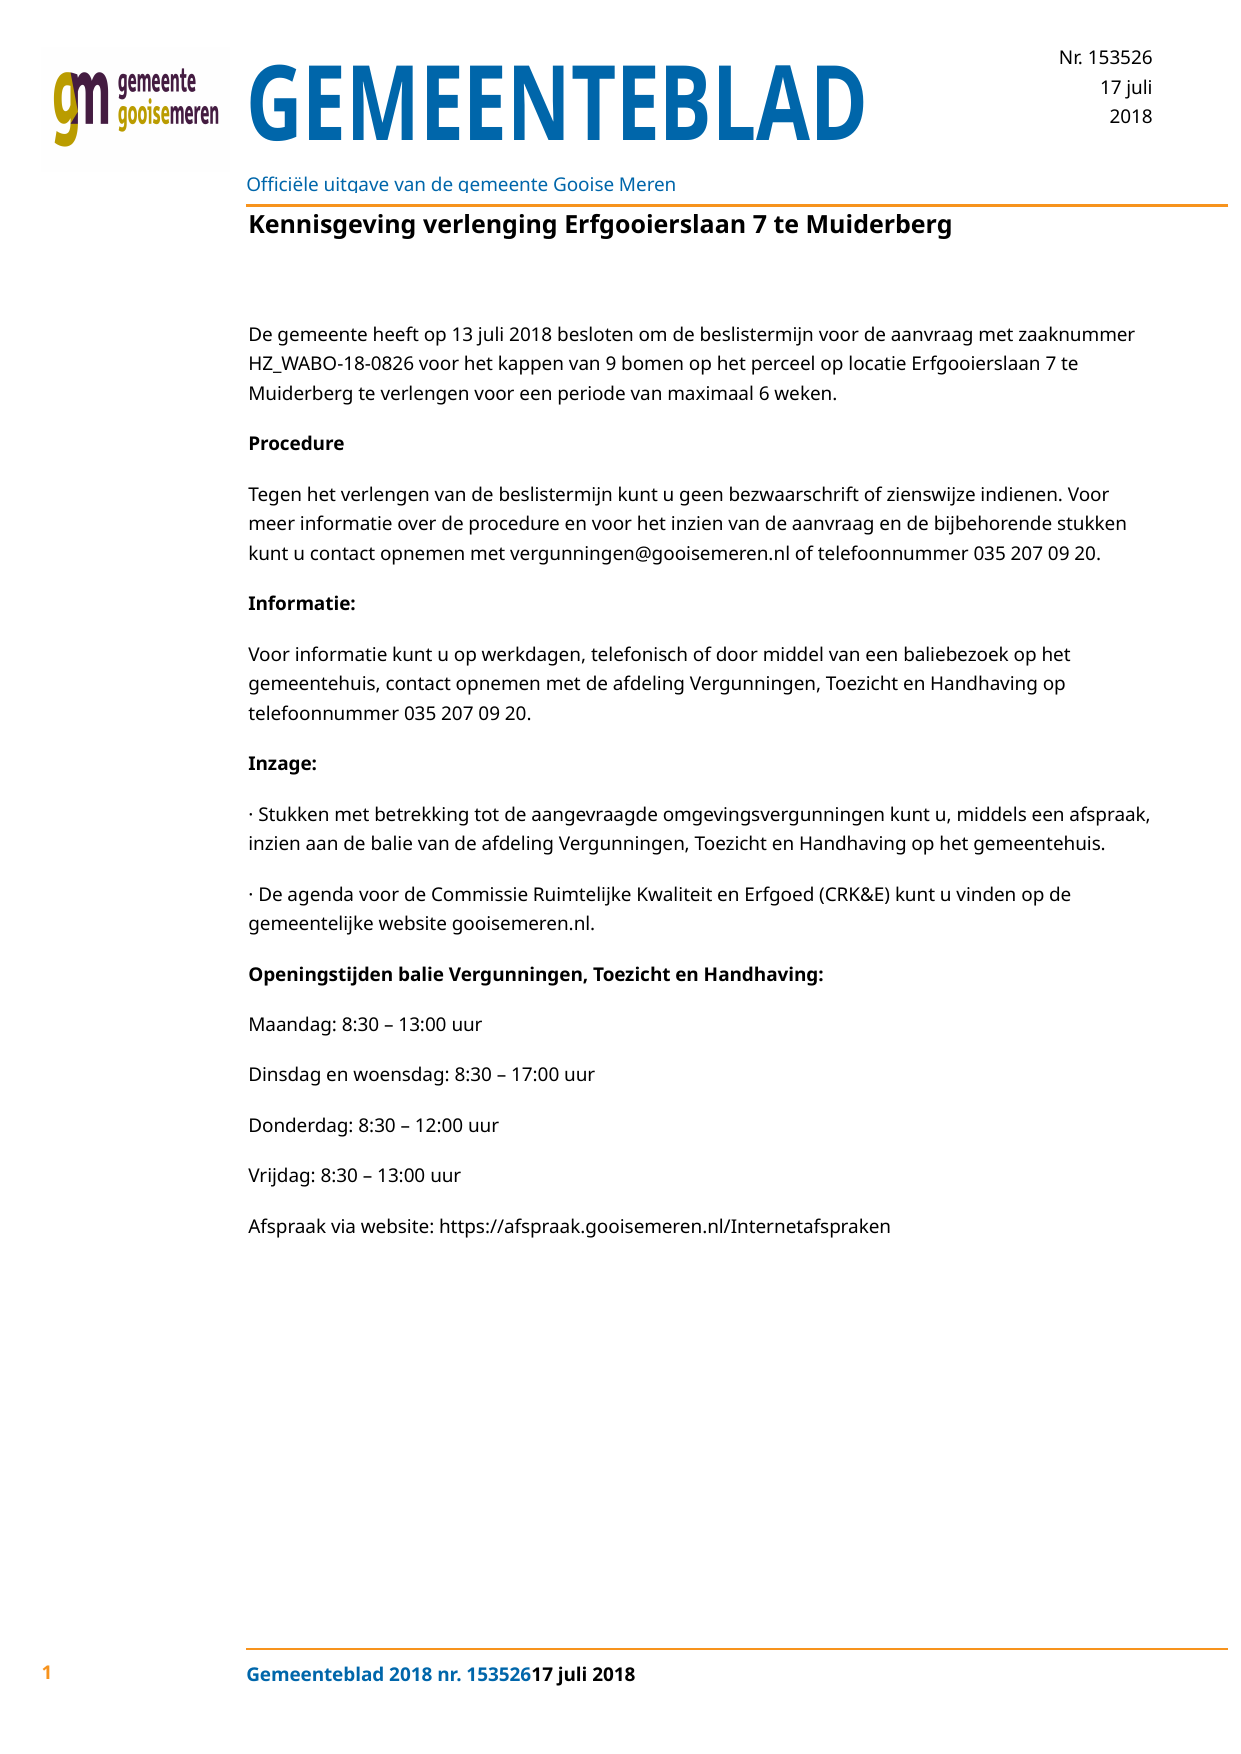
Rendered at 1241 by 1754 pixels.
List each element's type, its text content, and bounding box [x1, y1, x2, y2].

text Openingstijden balie Vergunningen, Toezicht en Handhaving: [248, 961, 1152, 986]
text · De agenda voor de Commissie Ruimtelijke Kwaliteit en Erfgoed (CRK&E) kunt u vinden op de gemeentelijke website gooisemeren.nl. [248, 881, 1152, 936]
text Afspraak via website: https://afspraak.gooisemeren.nl/Internetafspraken [248, 1213, 1152, 1238]
picture [41, 47, 231, 172]
text Kennisgeving verlenging Erfgooierslaan 7 te Muiderberg [248, 207, 1152, 241]
text Tegen het verlengen van de beslistermijn kunt u geen bezwaarschrift of zienswijze indienen. Voor meer informatie over de procedure en voor het inzien van de aanvraag en de bijbehorende stukken kunt u contact opnemen met vergunningen@gooisemeren.nl of telefoonnummer 035 207 09 20. [248, 481, 1152, 566]
text Informatie: [248, 590, 1152, 616]
text Vrijdag: 8:30 – 13:00 uur [248, 1162, 1152, 1188]
text Maandag: 8:30 – 13:00 uur [248, 1011, 1152, 1037]
text Dinsdag en woensdag: 8:30 – 17:00 uur [248, 1062, 1152, 1087]
text De gemeente heeft op 13 juli 2018 besloten om de beslistermijn voor de aanvraag met zaaknummer HZ_WABO-18-0826 voor het kappen van 9 bomen op het perceel op locatie Erfgooierslaan 7 te Muiderberg te verlengen voor een periode van maximaal 6 weken. [248, 321, 1152, 406]
text Donderdag: 8:30 – 12:00 uur [248, 1112, 1152, 1138]
text Inzage: [248, 750, 1152, 776]
text · Stukken met betrekking tot de aangevraagde omgevingsvergunningen kunt u, middels een afspraak, inzien aan de balie van de afdeling Vergunningen, Toezicht en Handhaving op het gemeentehuis. [248, 801, 1152, 856]
text Procedure [248, 430, 1152, 456]
text Voor informatie kunt u op werkdagen, telefonisch of door middel van een baliebezoek op het gemeentehuis, contact opnemen met de afdeling Vergunningen, Toezicht en Handhaving op telefoonnummer 035 207 09 20. [248, 641, 1152, 726]
